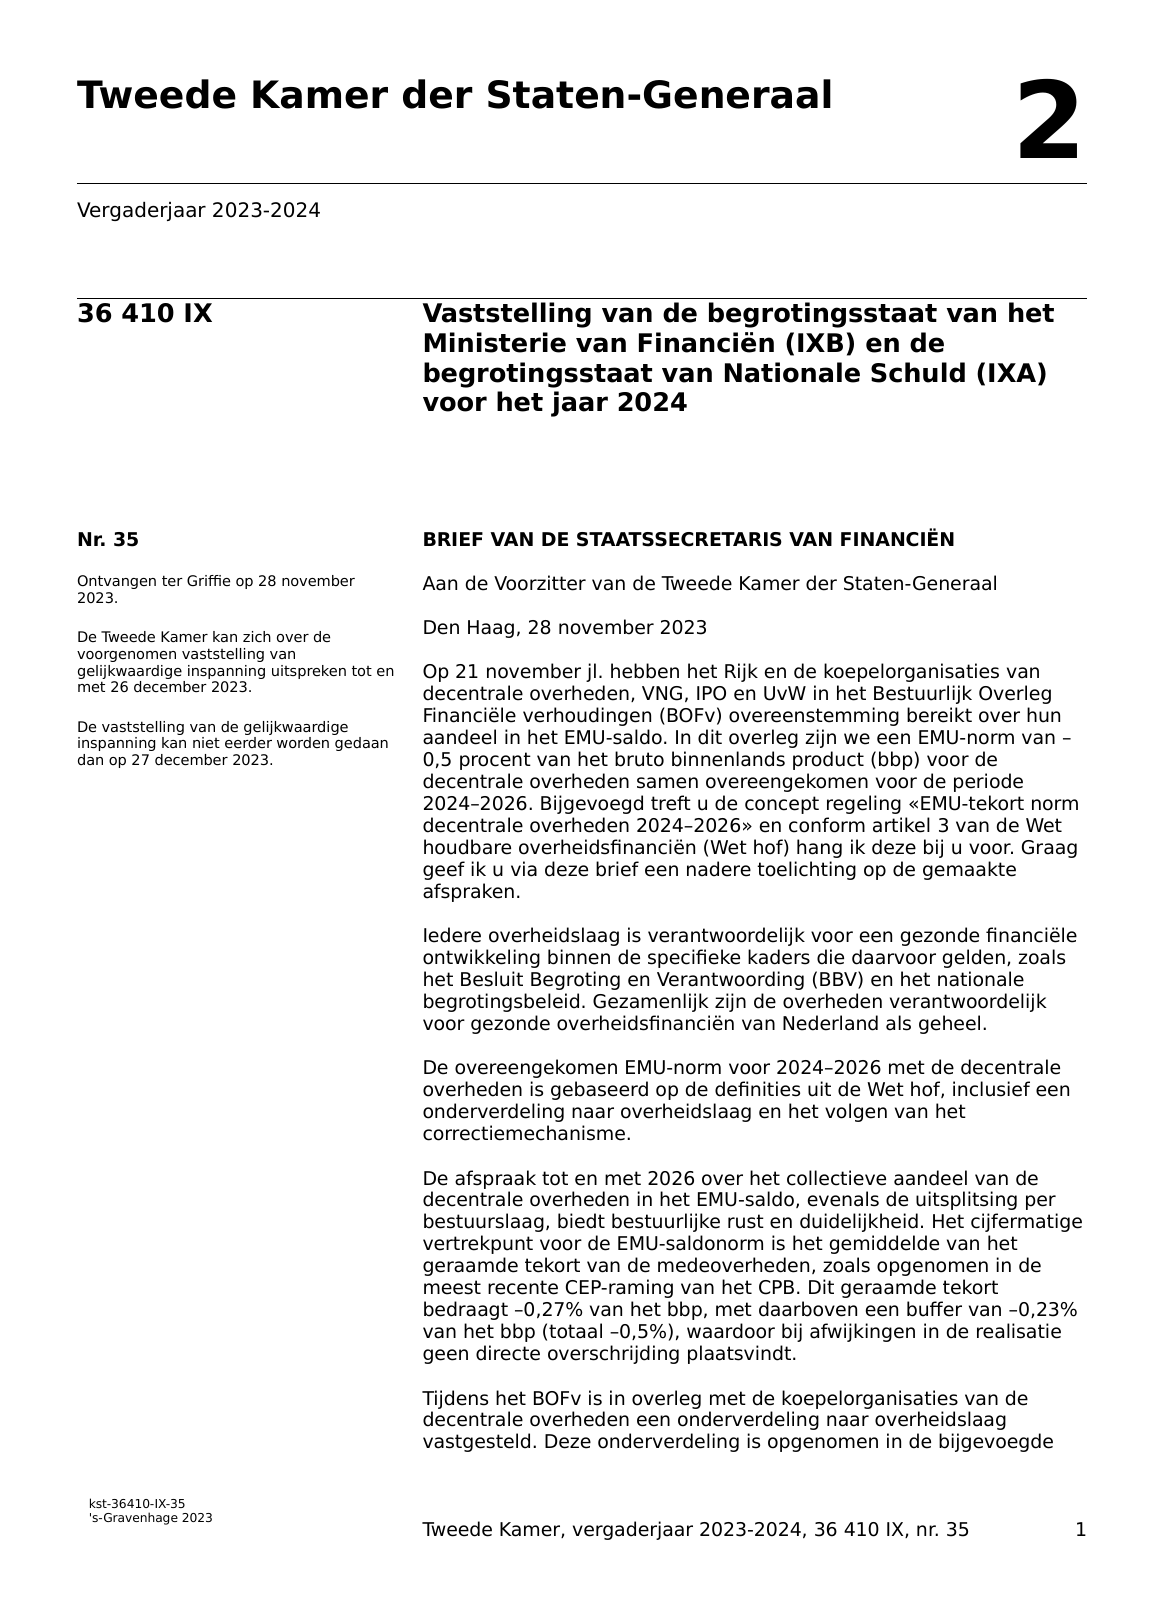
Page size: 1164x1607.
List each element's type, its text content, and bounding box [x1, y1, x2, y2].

table_header 2 [886, 59, 1087, 183]
text Ontvangen ter Griffie op 28 november 2023. [77, 573, 399, 607]
text De vaststelling van de gelijkwaardige inspanning kan niet eerder worden gedaan dan op 27 december 2023. [77, 718, 399, 769]
text Aan de Voorzitter van de Tweede Kamer der Staten-Generaal [422, 573, 1087, 595]
text 's-Gravenhage 2023 [88, 1511, 323, 1525]
text Iedere overheidslaag is verantwoordelijk voor een gezonde financiële ontwikkeling binnen de specifieke kaders die daarvoor gelden, zoals het Besluit Begroting en Verantwoording (BBV) en het nationale begrotingsbeleid. Gezamenlijk zijn de overheden verantwoordelijk voor gezonde overheidsfinanciën van Nederland als geheel. [422, 925, 1087, 1035]
table_header Tweede Kamer der Staten-Generaal [77, 59, 886, 183]
subtitle Nr. 35 BRIEF VAN DE STAATSSECRETARIS VAN FINANCIËN [77, 529, 1087, 551]
text De afspraak tot en met 2026 over het collectieve aandeel van de decentrale overheden in het EMU-saldo, evenals de uitsplitsing per bestuurslaag, biedt bestuurlijke rust en duidelijkheid. Het cijfermatige vertrekpunt voor de EMU-saldonorm is het gemiddelde van het geraamde tekort van de medeoverheden, zoals opgenomen in de meest recente CEP-raming van het CPB. Dit geraamde tekort bedraagt –0,27% van het bbp, met daarboven een buffer van –0,23% van het bbp (totaal –0,5%), waardoor bij afwijkingen in de realisatie geen directe overschrijding plaatsvindt. [422, 1167, 1087, 1365]
subtitle 36 410 IX Vaststelling van de begrotingsstaat van het Ministerie van Financiën (IXB) en de begrotingsstaat van Nationale Schuld (IXA) voor het jaar 2024 [77, 299, 1087, 418]
text Op 21 november jl. hebben het Rijk en de koepelorganisaties van decentrale overheden, VNG, IPO en UvW in het Bestuurlijk Overleg Financiële verhoudingen (BOFv) overeenstemming bereikt over hun aandeel in het EMU-saldo. In dit overleg zijn we een EMU-norm van –0,5 procent van het bruto binnenlands product (bbp) voor de decentrale overheden samen overeengekomen voor de periode 2024–2026. Bijgevoegd treft u de concept regeling «EMU-tekort norm decentrale overheden 2024–2026» en conform artikel 3 van de Wet houdbare overheidsfinanciën (Wet hof) hang ik deze bij u voor. Graag geef ik u via deze brief een nadere toelichting op de gemaakte afspraken. [422, 661, 1087, 903]
text Tijdens het BOFv is in overleg met de koepelorganisaties van de decentrale overheden een onderverdeling naar overheidslaag vastgesteld. Deze onderverdeling is opgenomen in de bijgevoegde [422, 1387, 1087, 1453]
text [77, 696, 399, 718]
text De overeengekomen EMU-norm voor 2024–2026 met de decentrale overheden is gebaseerd op de definities uit de Wet hof, inclusief een onderverdeling naar overheidslaag en het volgen van het correctiemechanisme. [422, 1057, 1087, 1145]
table_cell Vergaderjaar 2023-2024 [77, 184, 1087, 298]
text kst-36410-IX-35 [88, 1497, 323, 1511]
text [77, 607, 399, 629]
text Den Haag, 28 november 2023 [422, 617, 1087, 639]
text De Tweede Kamer kan zich over de voorgenomen vaststelling van gelijkwaardige inspanning uitspreken tot en met 26 december 2023. [77, 629, 399, 696]
